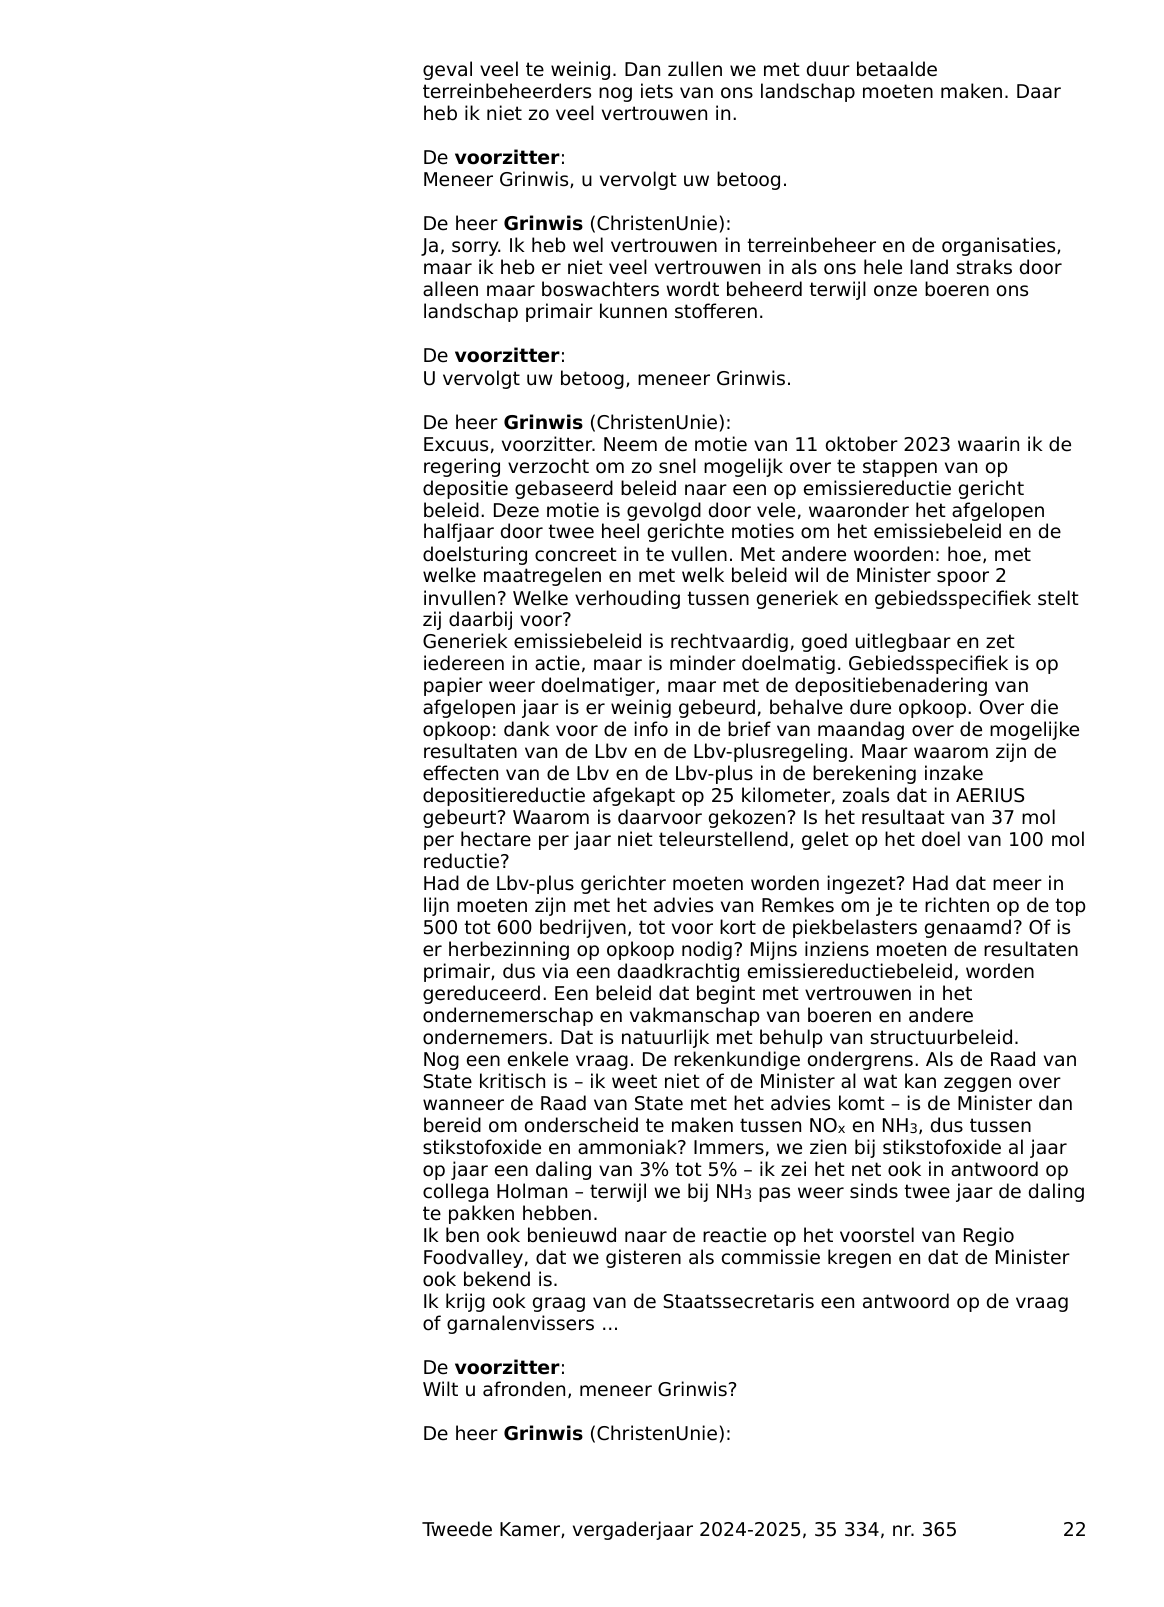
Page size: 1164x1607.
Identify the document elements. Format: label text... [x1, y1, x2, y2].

text Wilt u afronden, meneer Grinwis? [422, 1379, 1087, 1401]
text U vervolgt uw betoog, meneer Grinwis. [422, 367, 1087, 389]
text De heer Grinwis (ChristenUnie): [422, 213, 1087, 235]
text De voorzitter: [422, 147, 1087, 169]
text De voorzitter: [422, 345, 1087, 367]
text De heer Grinwis (ChristenUnie): [422, 1423, 1087, 1445]
text Excuus, voorzitter. Neem de motie van 11 oktober 2023 waarin ik de regering verzocht om zo snel mogelijk over te stappen van op depositie gebaseerd beleid naar een op emissiereductie gericht beleid. Deze motie is gevolgd door vele, waaronder het afgelopen halfjaar door twee heel gerichte moties om het emissiebeleid en de doelsturing concreet in te vullen. Met andere woorden: hoe, met welke maatregelen en met welk beleid wil de Minister spoor 2 invullen? Welke verhouding tussen generiek en gebiedsspecifiek stelt zij daarbij voor? [422, 433, 1087, 631]
text De heer Grinwis (ChristenUnie): [422, 412, 1087, 433]
text Had de Lbv-plus gerichter moeten worden ingezet? Had dat meer in lijn moeten zijn met het advies van Remkes om je te richten op de top 500 tot 600 bedrijven, tot voor kort de piekbelasters genaamd? Of is er herbezinning op opkoop nodig? Mijns inziens moeten de resultaten primair, dus via een daadkrachtig emissiereductiebeleid, worden gereduceerd. Een beleid dat begint met vertrouwen in het ondernemerschap en vakmanschap van boeren en andere ondernemers. Dat is natuurlijk met behulp van structuurbeleid. [422, 873, 1087, 1049]
text Nog een enkele vraag. De rekenkundige ondergrens. Als de Raad van State kritisch is – ik weet niet of de Minister al wat kan zeggen over wanneer de Raad van State met het advies komt – is de Minister dan bereid om onderscheid te maken tussen NOx en NH3, dus tussen stikstofoxide en ammoniak? Immers, we zien bij stikstofoxide al jaar op jaar een daling van 3% tot 5% – ik zei het net ook in antwoord op collega Holman – terwijl we bij NH3 pas weer sinds twee jaar de daling te pakken hebben. [422, 1049, 1087, 1225]
text geval veel te weinig. Dan zullen we met duur betaalde terreinbeheerders nog iets van ons landschap moeten maken. Daar heb ik niet zo veel vertrouwen in. [422, 59, 1087, 125]
text Ja, sorry. Ik heb wel vertrouwen in terreinbeheer en de organisaties, maar ik heb er niet veel vertrouwen in als ons hele land straks door alleen maar boswachters wordt beheerd terwijl onze boeren ons landschap primair kunnen stofferen. [422, 235, 1087, 323]
text De voorzitter: [422, 1357, 1087, 1379]
text Ik ben ook benieuwd naar de reactie op het voorstel van Regio Foodvalley, dat we gisteren als commissie kregen en dat de Minister ook bekend is. [422, 1225, 1087, 1291]
text Generiek emissiebeleid is rechtvaardig, goed uitlegbaar en zet iedereen in actie, maar is minder doelmatig. Gebiedsspecifiek is op papier weer doelmatiger, maar met de depositiebenadering van afgelopen jaar is er weinig gebeurd, behalve dure opkoop. Over die opkoop: dank voor de info in de brief van maandag over de mogelijke resultaten van de Lbv en de Lbv-plusregeling. Maar waarom zijn de effecten van de Lbv en de Lbv-plus in de berekening inzake depositiereductie afgekapt op 25 kilometer, zoals dat in AERIUS gebeurt? Waarom is daarvoor gekozen? Is het resultaat van 37 mol per hectare per jaar niet teleurstellend, gelet op het doel van 100 mol reductie? [422, 631, 1087, 873]
text Meneer Grinwis, u vervolgt uw betoog. [422, 169, 1087, 191]
text Ik krijg ook graag van de Staatssecretaris een antwoord op de vraag of garnalenvissers ... [422, 1291, 1087, 1335]
